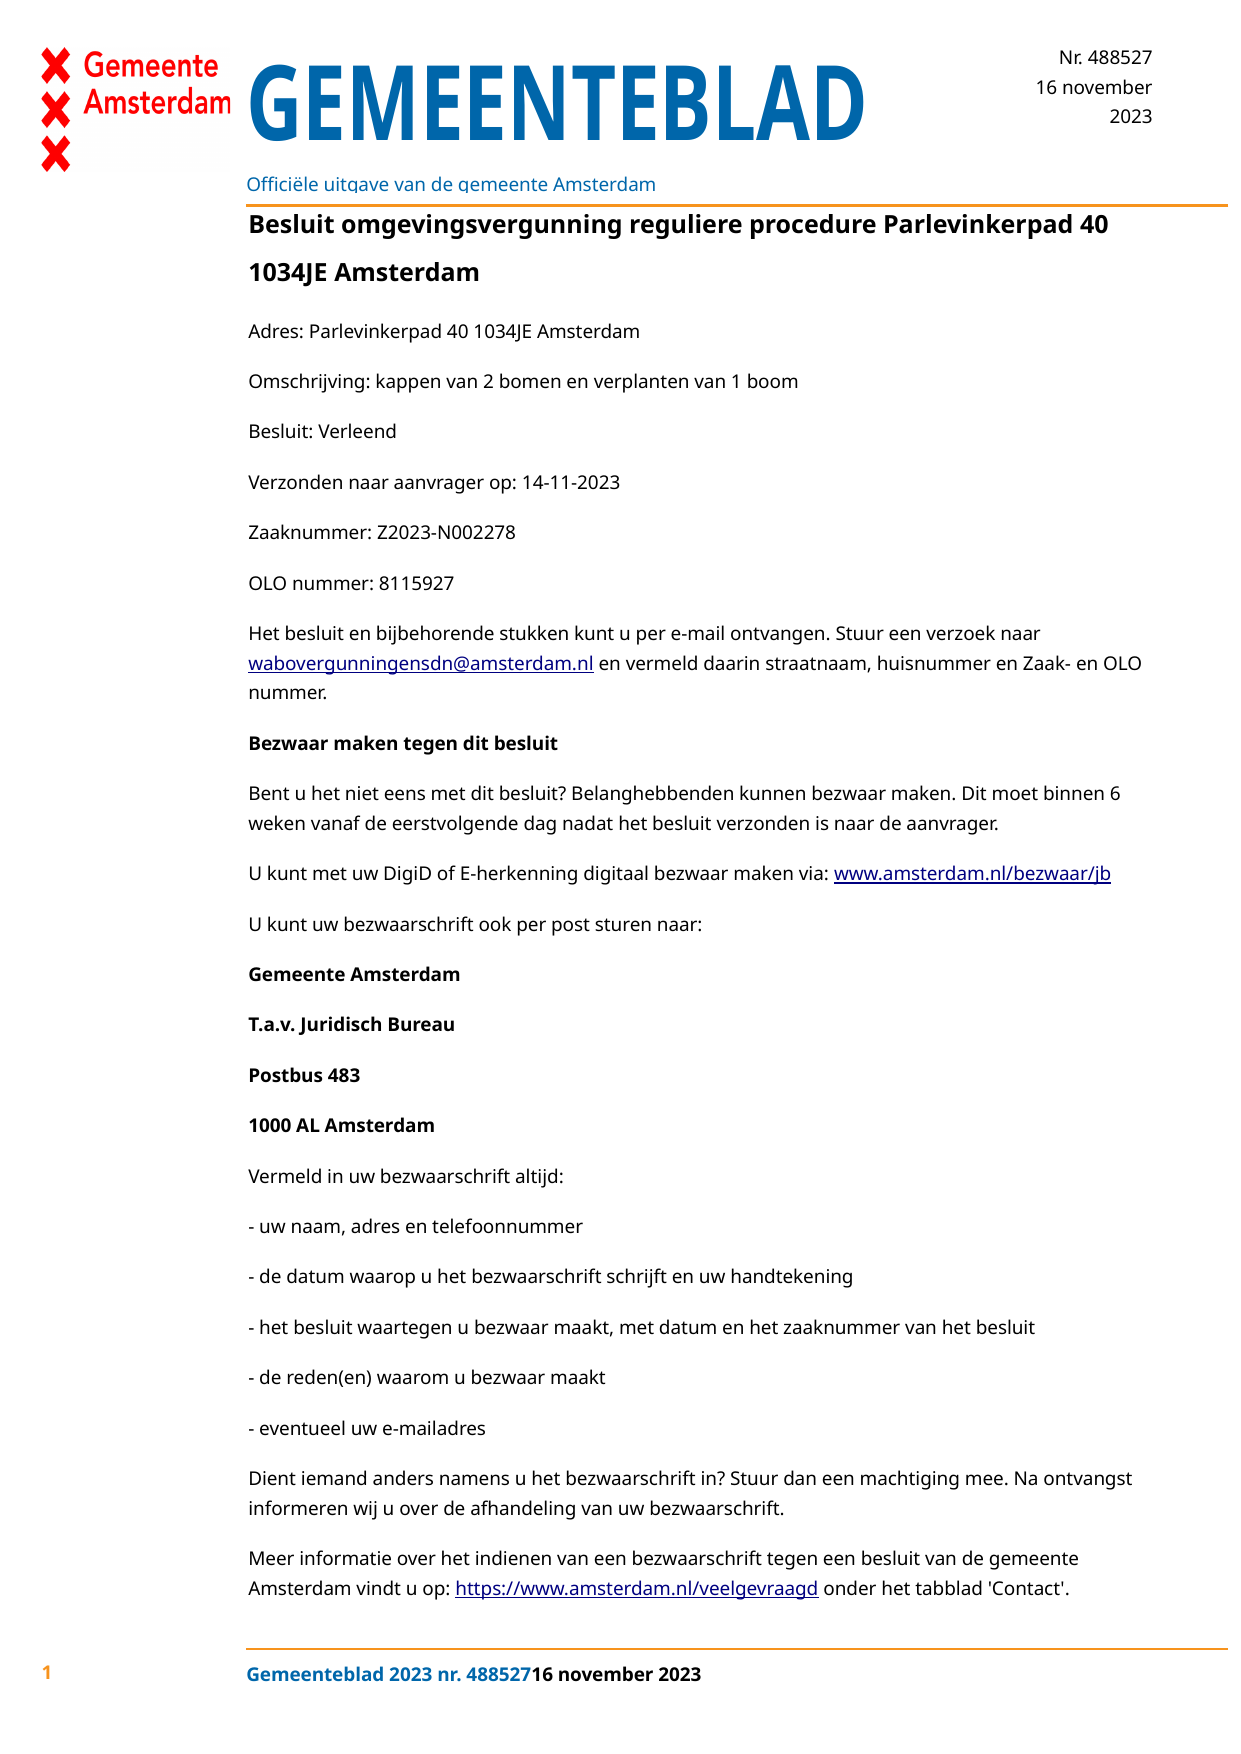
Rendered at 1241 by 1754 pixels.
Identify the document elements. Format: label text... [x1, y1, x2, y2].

text Adres: Parlevinkerpad 40 1034JE Amsterdam [248, 318, 1152, 344]
text Het besluit en bijbehorende stukken kunt u per e-mail ontvangen. Stuur een verzoek naar wabovergunningensdn@amsterdam.nl en vermeld daarin straatnaam, huisnummer en Zaak- en OLO nummer. [248, 620, 1152, 705]
text Omschrijving: kappen van 2 bomen en verplanten van 1 boom [248, 368, 1152, 394]
text T.a.v. Juridisch Bureau [248, 1012, 1152, 1037]
text Vermeld in uw bezwaarschrift altijd: [248, 1163, 1152, 1189]
text Verzonden naar aanvrager op: 14-11-2023 [248, 469, 1152, 495]
text Meer informatie over het indienen van een bezwaarschrift tegen een besluit van de gemeente Amsterdam vindt u op: https://www.amsterdam.nl/veelgevraagd onder het tabblad 'Contact'. [248, 1545, 1152, 1601]
text U kunt uw bezwaarschrift ook per post sturen naar: [248, 911, 1152, 937]
picture [41, 47, 231, 172]
text Zaaknummer: Z2023-N002278 [248, 519, 1152, 545]
text - eventueel uw e-mailadres [248, 1415, 1152, 1441]
text Besluit omgevingsvergunning reguliere procedure Parlevinkerpad 40 1034JE Amsterdam [248, 207, 1152, 288]
text U kunt met uw DigiD of E-herkenning digitaal bezwaar maken via: www.amsterdam.nl/bezwaar/jb [248, 860, 1152, 886]
text - de reden(en) waarom u bezwaar maakt [248, 1364, 1152, 1390]
text Bezwaar maken tegen dit besluit [248, 730, 1152, 756]
text - uw naam, adres en telefoonnummer [248, 1213, 1152, 1239]
text OLO nummer: 8115927 [248, 570, 1152, 596]
text - de datum waarop u het bezwaarschrift schrijft en uw handtekening [248, 1264, 1152, 1289]
text Besluit: Verleend [248, 419, 1152, 444]
text - het besluit waartegen u bezwaar maakt, met datum en het zaaknummer van het besluit [248, 1314, 1152, 1340]
text Postbus 483 [248, 1062, 1152, 1088]
text Gemeente Amsterdam [248, 961, 1152, 987]
text Bent u het niet eens met dit besluit? Belanghebbenden kunnen bezwaar maken. Dit moet binnen 6 weken vanaf de eerstvolgende dag nadat het besluit verzonden is naar de aanvrager. [248, 780, 1152, 836]
text Dient iemand anders namens u het bezwaarschrift in? Stuur dan een machtiging mee. Na ontvangst informeren wij u over de afhandeling van uw bezwaarschrift. [248, 1465, 1152, 1521]
text 1000 AL Amsterdam [248, 1112, 1152, 1138]
